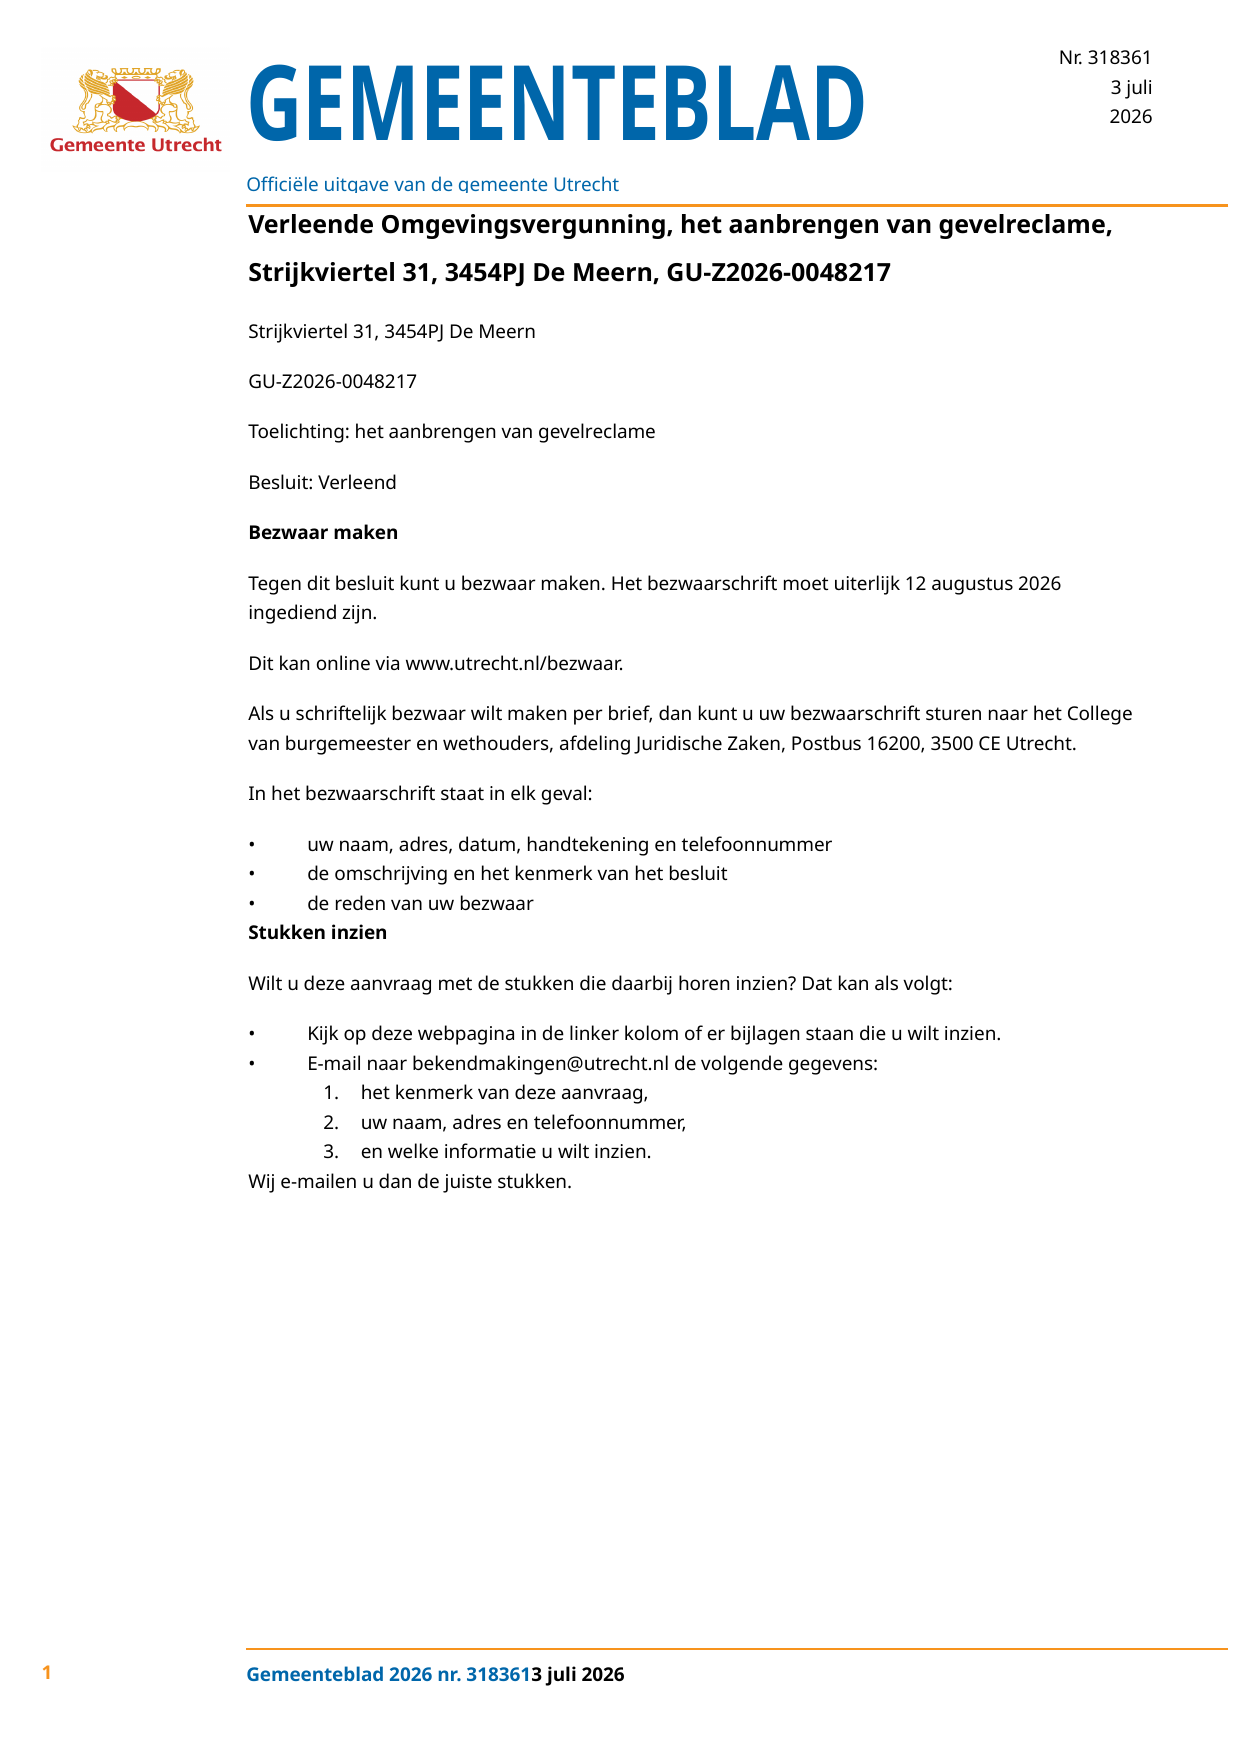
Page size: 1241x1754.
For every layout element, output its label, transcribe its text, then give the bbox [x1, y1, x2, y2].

text Verleende Omgevingsvergunning, het aanbrengen van gevelreclame, Strijkviertel 31, 3454PJ De Meern, GU-Z2026-0048217 [248, 207, 1152, 288]
text Dit kan online via www.utrecht.nl/bezwaar. [248, 650, 1152, 676]
list uw naam, adres, datum, handtekening en telefoonnummer [248, 831, 1152, 857]
text Wij e-mailen u dan de juiste stukken. [248, 1168, 1152, 1194]
list E-mail naar bekendmakingen@utrecht.nl de volgende gegevens: [248, 1050, 1152, 1076]
list uw naam, adres en telefoonnummer, [323, 1109, 1152, 1135]
list de reden van uw bezwaar [248, 890, 1152, 916]
text Bezwaar maken [248, 519, 1152, 545]
list het kenmerk van deze aanvraag, [323, 1079, 1152, 1105]
text Besluit: Verleend [248, 469, 1152, 495]
text In het bezwaarschrift staat in elk geval: [248, 780, 1152, 806]
text Tegen dit besluit kunt u bezwaar maken. Het bezwaarschrift moet uiterlijk 12 augustus 2026 ingediend zijn. [248, 570, 1152, 625]
text Toelichting: het aanbrengen van gevelreclame [248, 419, 1152, 444]
list de omschrijving en het kenmerk van het besluit [248, 860, 1152, 886]
text Wilt u deze aanvraag met de stukken die daarbij horen inzien? Dat kan als volgt: [248, 970, 1152, 996]
text Als u schriftelijk bezwaar wilt maken per brief, dan kunt u uw bezwaarschrift sturen naar het College van burgemeester en wethouders, afdeling Juridische Zaken, Postbus 16200, 3500 CE Utrecht. [248, 700, 1152, 756]
picture [41, 47, 231, 172]
list Kijk op deze webpagina in de linker kolom of er bijlagen staan die u wilt inzien. [248, 1020, 1152, 1046]
list en welke informatie u wilt inzien. [323, 1139, 1152, 1164]
text Stukken inzien [248, 919, 1152, 945]
text Strijkviertel 31, 3454PJ De Meern [248, 318, 1152, 344]
text GU-Z2026-0048217 [248, 368, 1152, 394]
